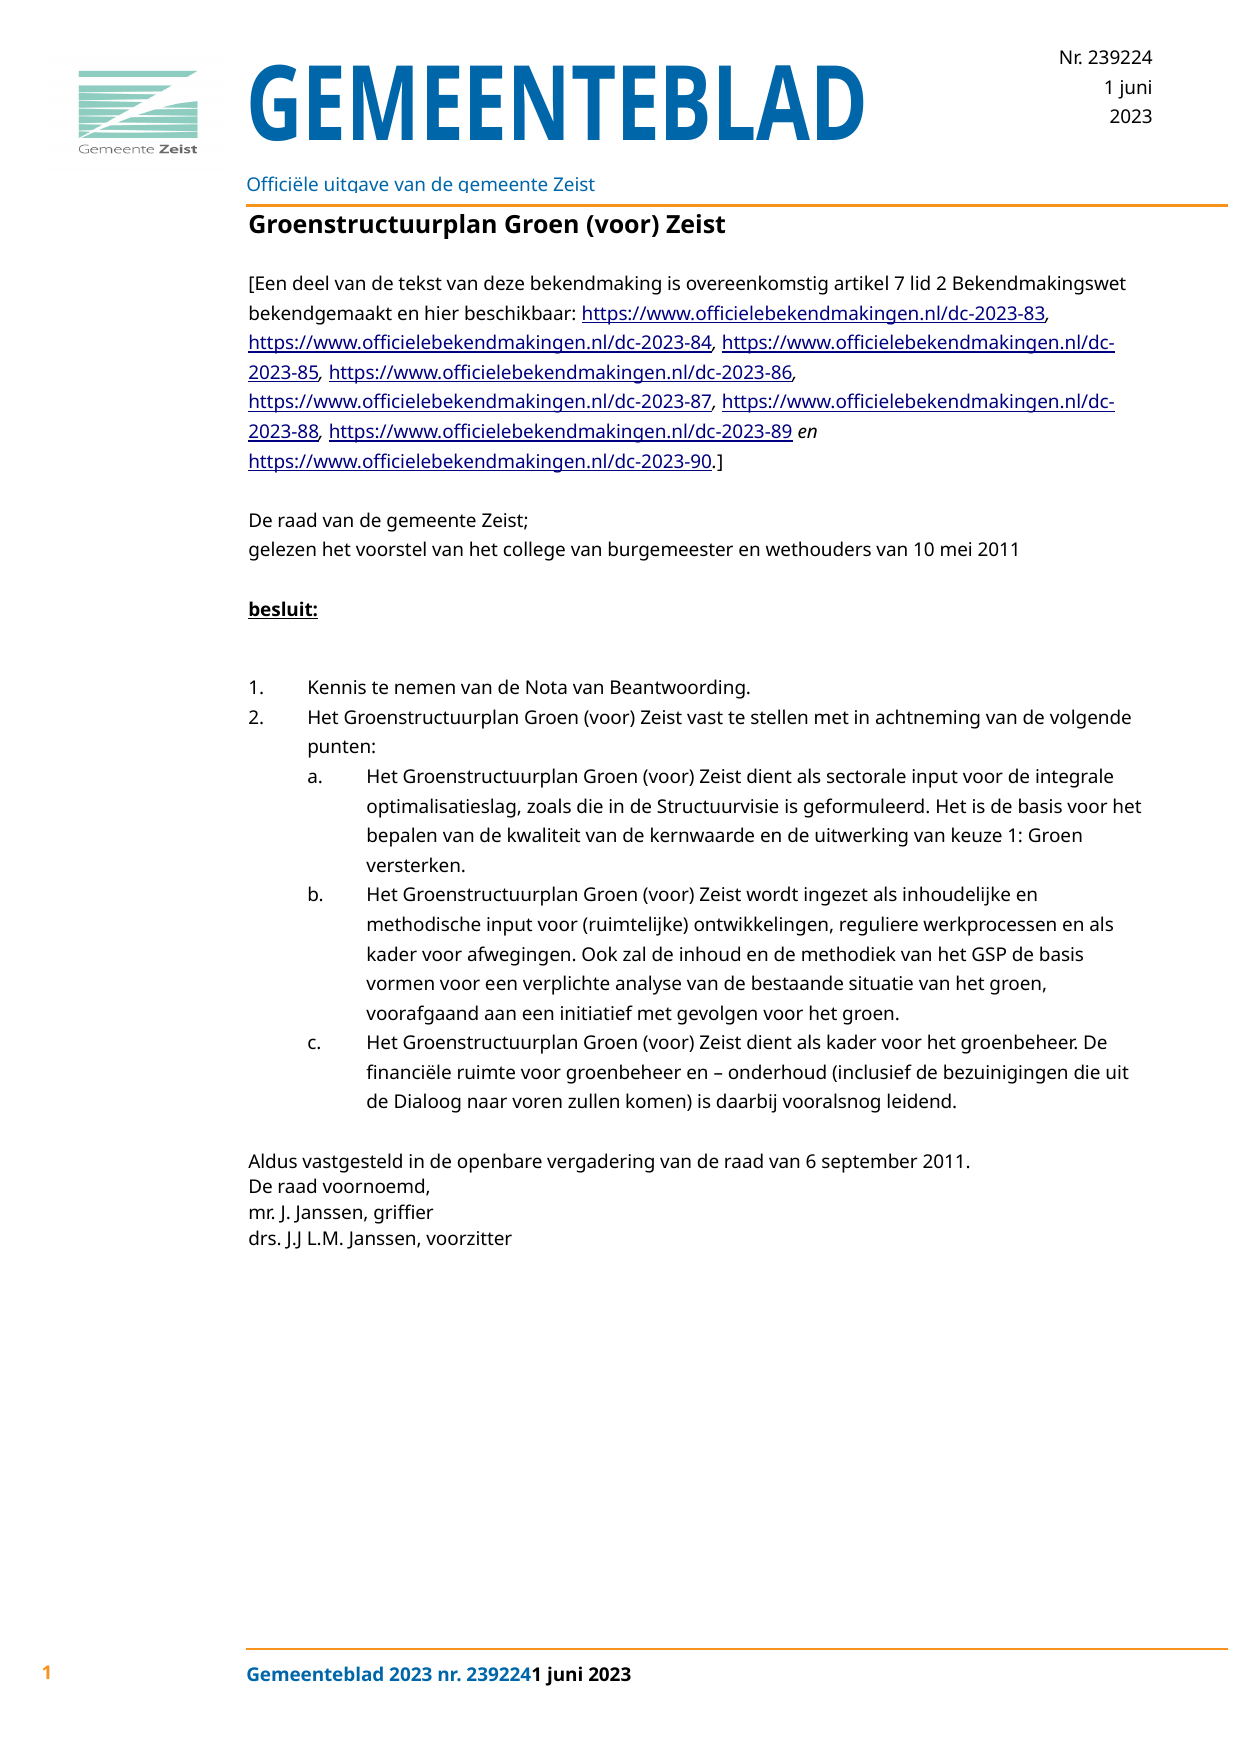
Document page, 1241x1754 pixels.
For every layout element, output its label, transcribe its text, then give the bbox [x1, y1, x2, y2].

text mr. J. Janssen, griffier [248, 1199, 1152, 1225]
list Het Groenstructuurplan Groen (voor) Zeist vast te stellen met in achtneming van de volgende punten: [248, 704, 1152, 759]
list Het Groenstructuurplan Groen (voor) Zeist dient als sectorale input voor de integrale optimalisatieslag, zoals die in de Structuurvisie is geformuleerd. Het is de basis voor het bepalen van de kwaliteit van de kernwaarde en de uitwerking van keuze 1: Groen versterken. [307, 763, 1152, 878]
text gelezen het voorstel van het college van burgemeester en wethouders van 10 mei 2011 [248, 537, 1152, 562]
text [Een deel van de tekst van deze bekendmaking is overeenkomstig artikel 7 lid 2 Bekendmakingswet bekendgemaakt en hier beschikbaar: https://www.officielebekendmakingen.nl/dc-2023-83, https://www.officielebekendmakingen.nl/dc-2023-84, https://www.officielebekendmakingen.nl/dc-2023-85, https://www.officielebekendmakingen.nl/dc-2023-86, https://www.officielebekendmakingen.nl/dc-2023-87, https://www.officielebekendmakingen.nl/dc-2023-88, https://www.officielebekendmakingen.nl/dc-2023-89 en https://www.officielebekendmakingen.nl/dc-2023-90.] [248, 270, 1152, 473]
text De raad van de gemeente Zeist; [248, 507, 1152, 533]
text besluit: [248, 596, 1152, 621]
list Het Groenstructuurplan Groen (voor) Zeist dient als kader voor het groenbeheer. De financiële ruimte voor groenbeheer en – onderhoud (inclusief de bezuinigingen die uit de Dialoog naar voren zullen komen) is daarbij vooralsnog leidend. [307, 1029, 1152, 1114]
list Het Groenstructuurplan Groen (voor) Zeist wordt ingezet als inhoudelijke en methodische input voor (ruimtelijke) ontwikkelingen, reguliere werkprocessen en als kader voor afwegingen. Ook zal de inhoud en de methodiek van het GSP de basis vormen voor een verplichte analyse van de bestaande situatie van het groen, voorafgaand aan een initiatief met gevolgen voor het groen. [307, 882, 1152, 1026]
text De raad voornoemd, [248, 1174, 1152, 1199]
picture [41, 47, 231, 172]
list Kennis te nemen van de Nota van Beantwoording. [248, 674, 1152, 700]
text Aldus vastgesteld in de openbare vergadering van de raad van 6 september 2011. [248, 1148, 1152, 1174]
text Groenstructuurplan Groen (voor) Zeist [248, 207, 1152, 241]
text drs. J.J L.M. Janssen, voorzitter [248, 1225, 1152, 1251]
